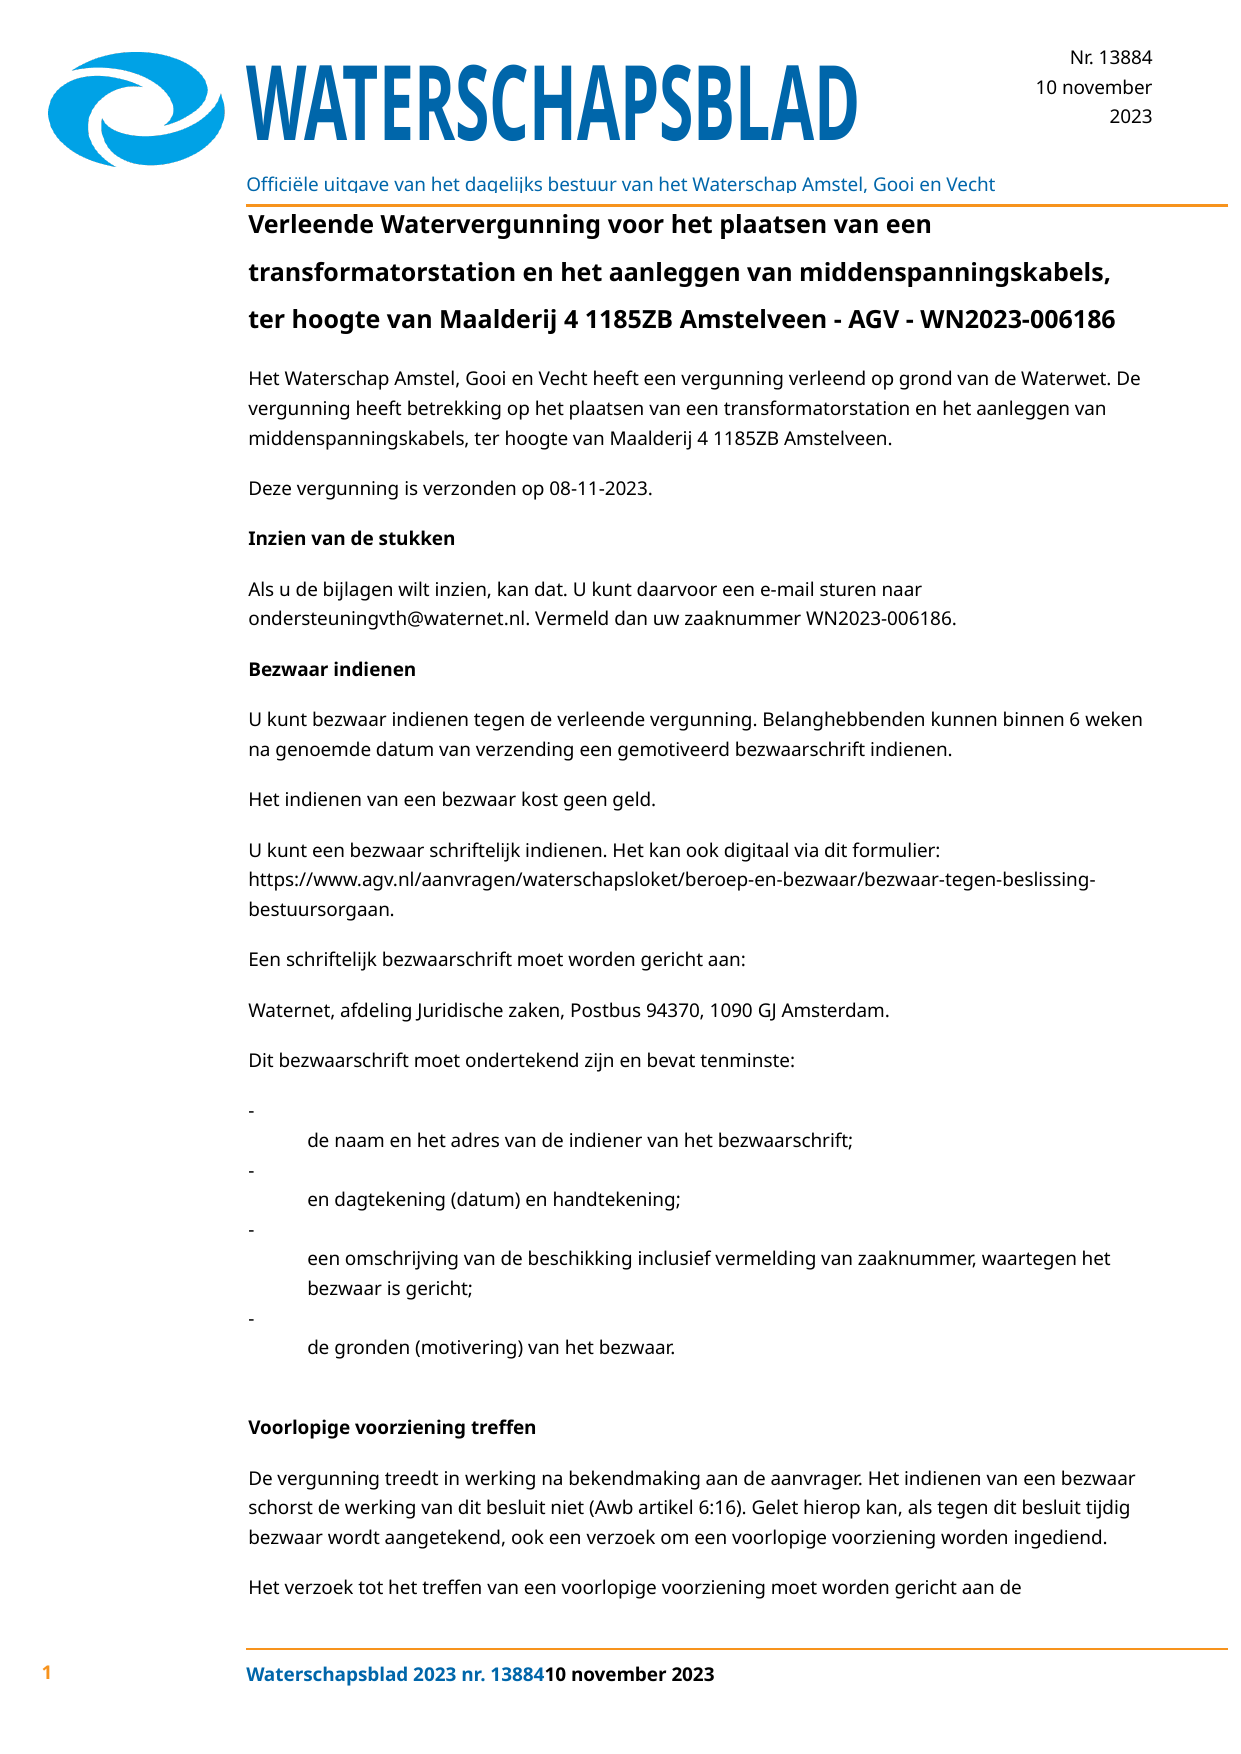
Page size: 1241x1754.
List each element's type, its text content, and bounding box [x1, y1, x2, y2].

text Het Waterschap Amstel, Gooi en Vecht heeft een vergunning verleend op grond van de Waterwet. De vergunning heeft betrekking op het plaatsen van een transformatorstation en het aanleggen van middenspanningskabels, ter hoogte van Maalderij 4 1185ZB Amstelveen. [248, 366, 1152, 450]
text Inzien van de stukken [248, 526, 1152, 551]
text Deze vergunning is verzonden op 08-11-2023. [248, 475, 1152, 501]
list de naam en het adres van de indiener van het bezwaarschrift; [248, 1127, 1152, 1153]
text Waternet, afdeling Juridische zaken, Postbus 94370, 1090 GJ Amsterdam. [248, 997, 1152, 1022]
text Een schriftelijk bezwaarschrift moet worden gericht aan: [248, 946, 1152, 972]
text Als u de bijlagen wilt inzien, kan dat. U kunt daarvoor een e-mail sturen naar ondersteuningvth@waternet.nl. Vermeld dan uw zaaknummer WN2023-006186. [248, 576, 1152, 631]
text Verleende Watervergunning voor het plaatsen van een transformatorstation en het aanleggen van middenspanningskabels, ter hoogte van Maalderij 4 1185ZB Amstelveen - AGV - WN2023-006186 [248, 207, 1152, 336]
picture [41, 47, 231, 172]
list de gronden (motivering) van het bezwaar. [248, 1334, 1152, 1360]
list en dagtekening (datum) en handtekening; [248, 1186, 1152, 1212]
text Dit bezwaarschrift moet ondertekend zijn en bevat tenminste: [248, 1047, 1152, 1073]
text U kunt een bezwaar schriftelijk indienen. Het kan ook digitaal via dit formulier: https://www.agv.nl/aanvragen/waterschapsloket/beroep-en-bezwaar/bezwaar-tegen-beslissing-bestuursorgaan. [248, 837, 1152, 922]
text Het verzoek tot het treffen van een voorlopige voorziening moet worden gericht aan de [248, 1574, 1152, 1600]
list een omschrijving van de beschikking inclusief vermelding van zaaknummer, waartegen het bezwaar is gericht; [248, 1246, 1152, 1301]
text Bezwaar indienen [248, 656, 1152, 682]
text Het indienen van een bezwaar kost geen geld. [248, 786, 1152, 812]
text Voorlopige voorziening treffen [248, 1414, 1152, 1440]
text De vergunning treedt in werking na bekendmaking aan de aanvrager. Het indienen van een bezwaar schorst de werking van dit besluit niet (Awb artikel 6:16). Gelet hierop kan, als tegen dit besluit tijdig bezwaar wordt aangetekend, ook een verzoek om een voorlopige voorziening worden ingediend. [248, 1465, 1152, 1549]
text U kunt bezwaar indienen tegen de verleende vergunning. Belanghebbenden kunnen binnen 6 weken na genoemde datum van verzending een gemotiveerd bezwaarschrift indienen. [248, 706, 1152, 762]
